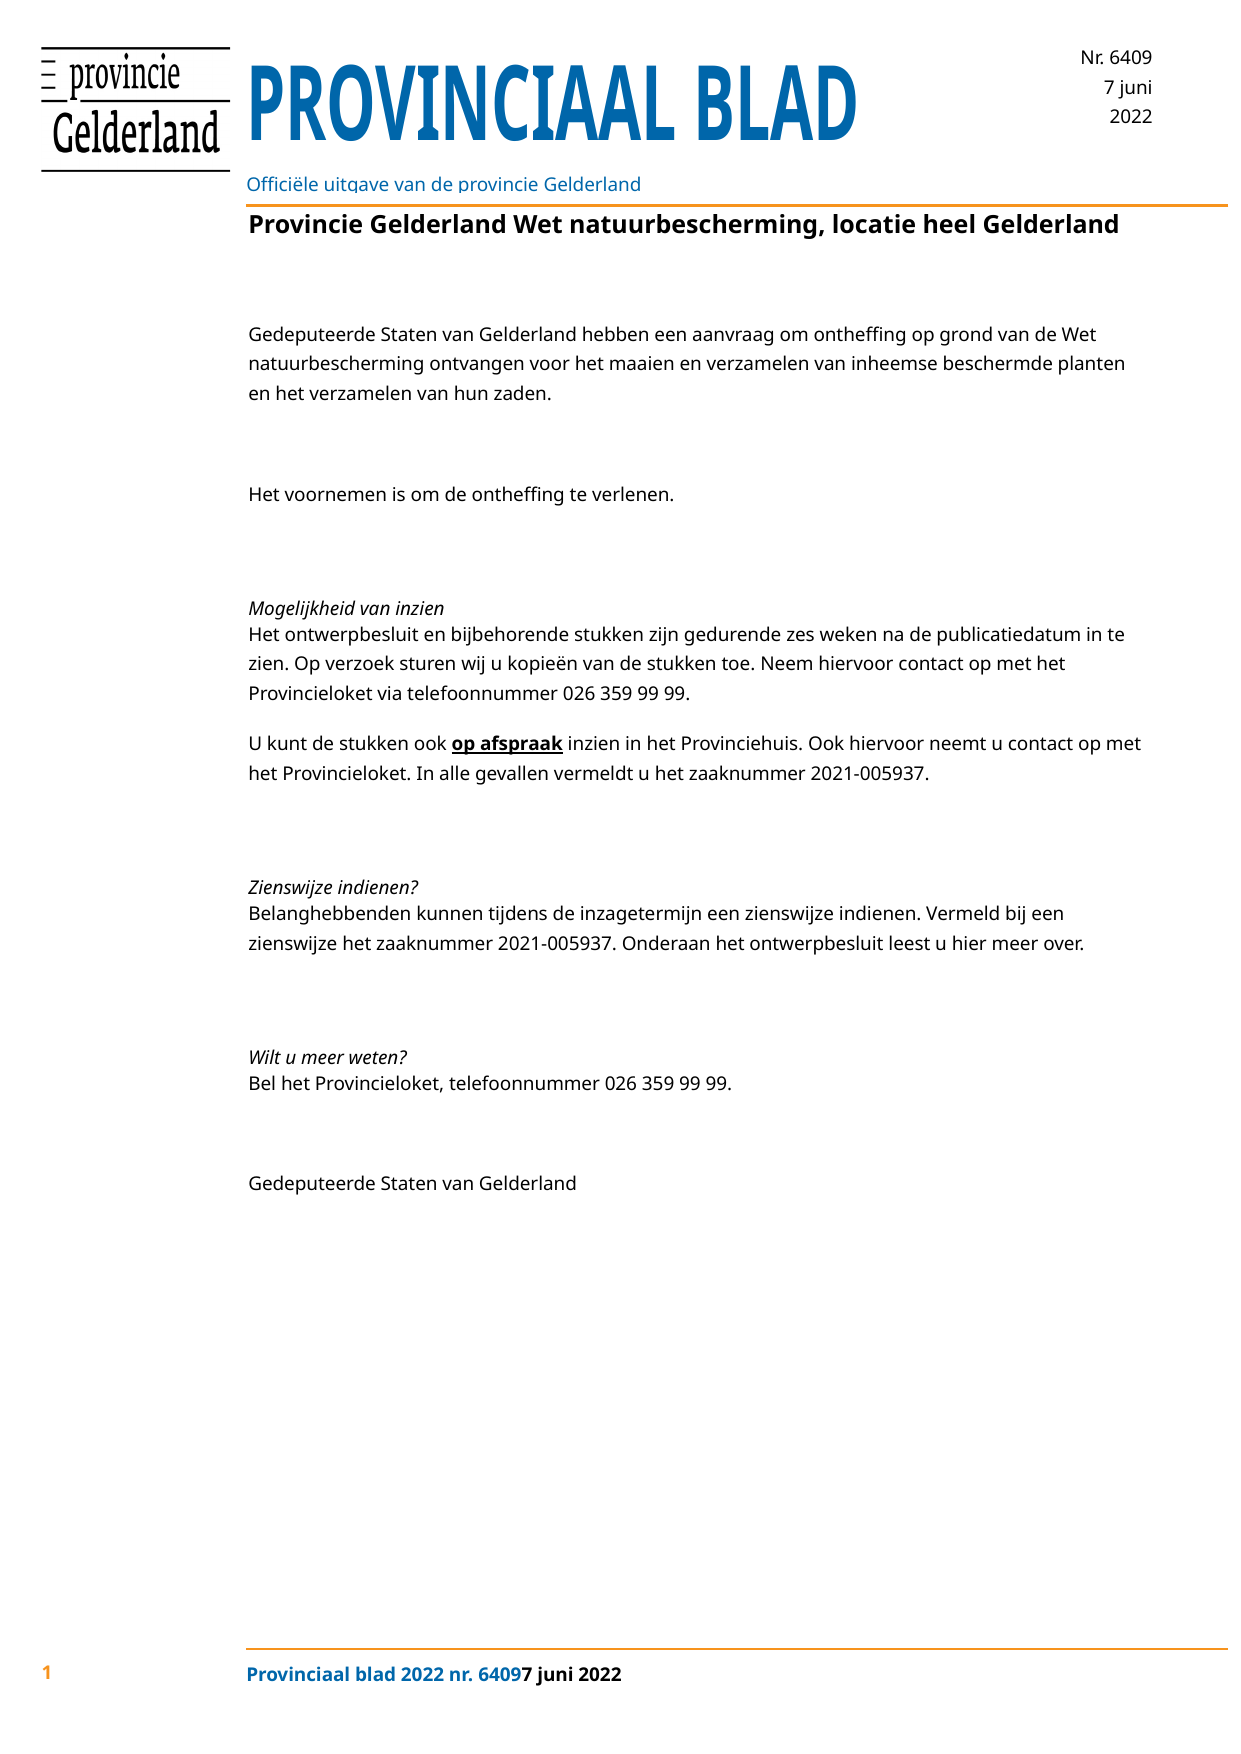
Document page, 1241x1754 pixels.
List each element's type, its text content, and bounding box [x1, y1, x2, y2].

text Mogelijkheid van inzien [248, 595, 1152, 621]
text Gedeputeerde Staten van Gelderland [248, 1171, 1152, 1196]
text Het ontwerpbesluit en bijbehorende stukken zijn gedurende zes weken na de publicatiedatum in te zien. Op verzoek sturen wij u kopieën van de stukken toe. Neem hiervoor contact op met het Provincieloket via telefoonnummer 026 359 99 99. [248, 621, 1152, 706]
text Bel het Provincieloket, telefoonnummer 026 359 99 99. [248, 1070, 1152, 1096]
text U kunt de stukken ook op afspraak inzien in het Provinciehuis. Ook hiervoor neemt u contact op met het Provincieloket. In alle gevallen vermeldt u het zaaknummer 2021-005937. [248, 730, 1152, 786]
text Het voornemen is om de ontheffing te verlenen. [248, 481, 1152, 506]
picture [41, 47, 231, 172]
text Wilt u meer weten? [248, 1044, 1152, 1070]
text Gedeputeerde Staten van Gelderland hebben een aanvraag om ontheffing op grond van de Wet natuurbescherming ontvangen voor het maaien en verzamelen van inheemse beschermde planten en het verzamelen van hun zaden. [248, 321, 1152, 406]
text Belanghebbenden kunnen tijdens de inzagetermijn een zienswijze indienen. Vermeld bij een zienswijze het zaaknummer 2021-005937. Onderaan het ontwerpbesluit leest u hier meer over. [248, 900, 1152, 955]
text Provincie Gelderland Wet natuurbescherming, locatie heel Gelderland [248, 207, 1152, 241]
text Zienswijze indienen? [248, 874, 1152, 900]
